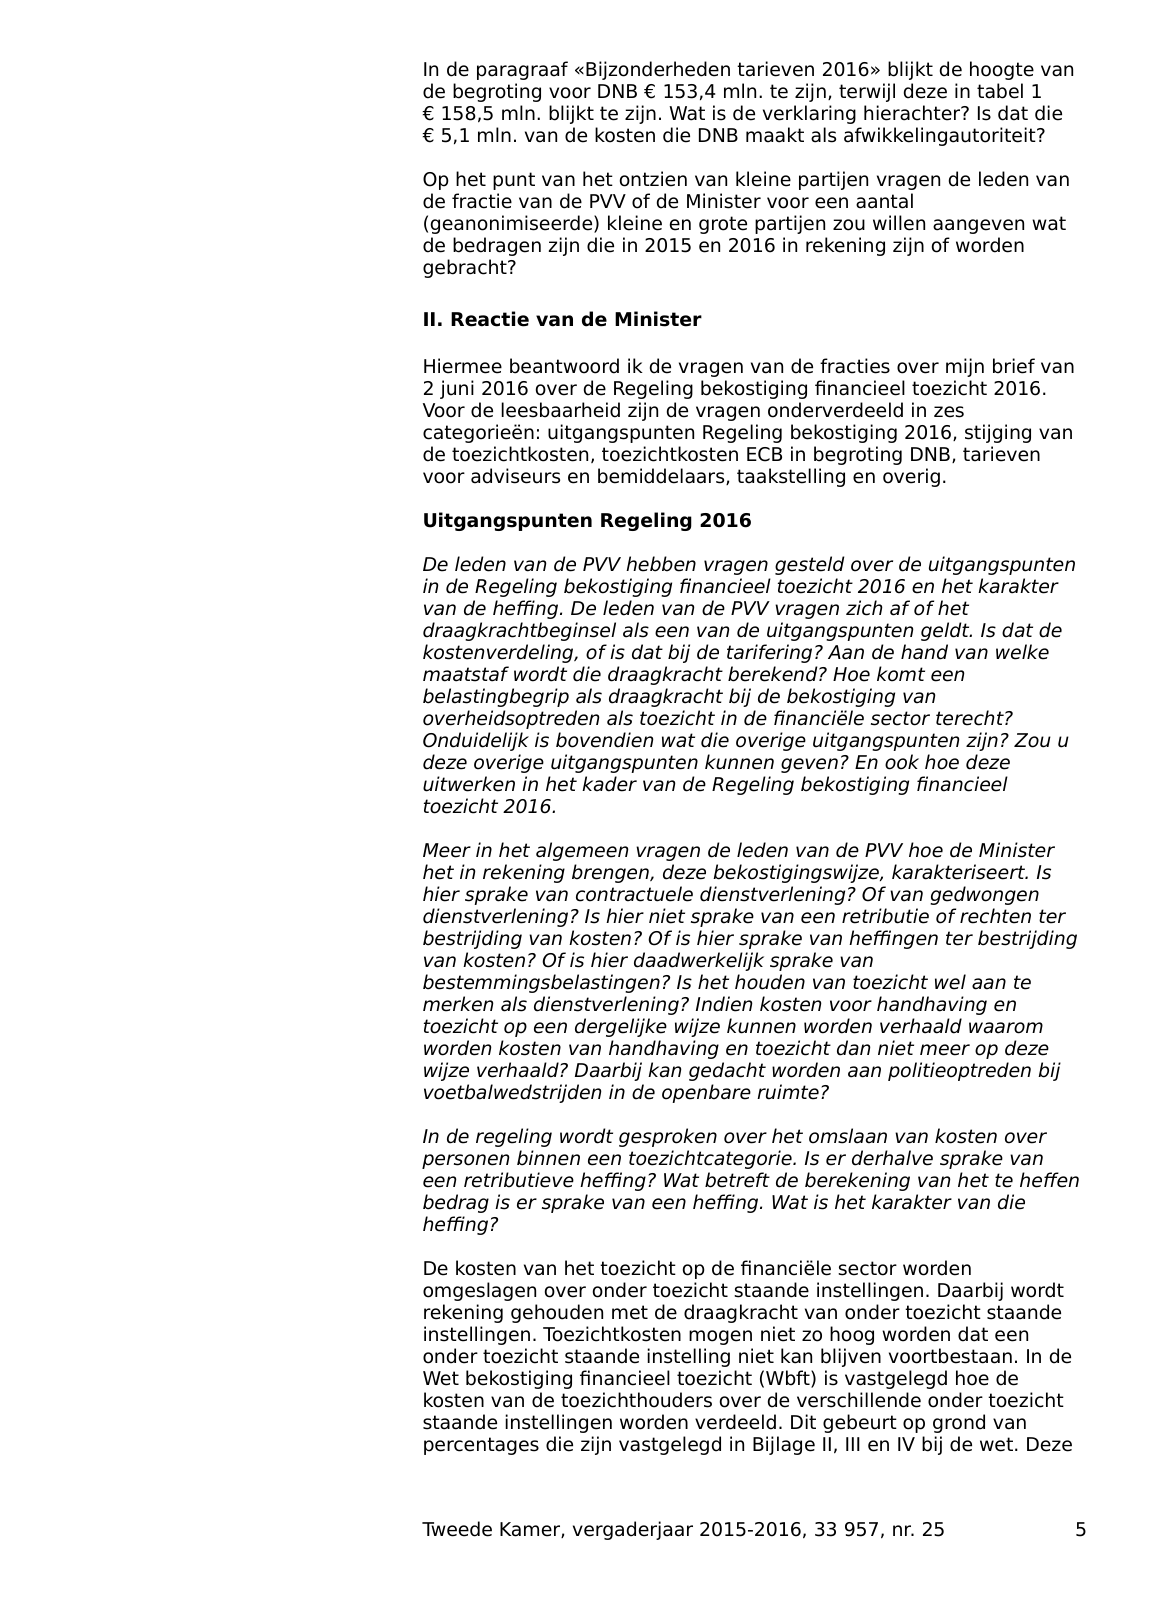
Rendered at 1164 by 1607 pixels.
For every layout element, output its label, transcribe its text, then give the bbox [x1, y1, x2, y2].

subtitle Uitgangspunten Regeling 2016 [422, 510, 1087, 532]
text De kosten van het toezicht op de financiële sector worden omgeslagen over onder toezicht staande instellingen. Daarbij wordt rekening gehouden met de draagkracht van onder toezicht staande instellingen. Toezichtkosten mogen niet zo hoog worden dat een onder toezicht staande instelling niet kan blijven voortbestaan. In de Wet bekostiging financieel toezicht (Wbft) is vastgelegd hoe de kosten van de toezichthouders over de verschillende onder toezicht staande instellingen worden verdeeld. Dit gebeurt op grond van percentages die zijn vastgelegd in Bijlage II, III en IV bij de wet. Deze [422, 1258, 1087, 1456]
text Op het punt van het ontzien van kleine partijen vragen de leden van de fractie van de PVV of de Minister voor een aantal (geanonimiseerde) kleine en grote partijen zou willen aangeven wat de bedragen zijn die in 2015 en 2016 in rekening zijn of worden gebracht? [422, 169, 1087, 279]
text De leden van de PVV hebben vragen gesteld over de uitgangspunten in de Regeling bekostiging financieel toezicht 2016 en het karakter van de heffing. De leden van de PVV vragen zich af of het draagkrachtbeginsel als een van de uitgangspunten geldt. Is dat de kostenverdeling, of is dat bij de tarifering? Aan de hand van welke maatstaf wordt die draagkracht berekend? Hoe komt een belastingbegrip als draagkracht bij de bekostiging van overheidsoptreden als toezicht in de financiële sector terecht? Onduidelijk is bovendien wat die overige uitgangspunten zijn? Zou u deze overige uitgangspunten kunnen geven? En ook hoe deze uitwerken in het kader van de Regeling bekostiging financieel toezicht 2016. [422, 554, 1087, 818]
text Hiermee beantwoord ik de vragen van de fracties over mijn brief van 2 juni 2016 over de Regeling bekostiging financieel toezicht 2016. Voor de leesbaarheid zijn de vragen onderverdeeld in zes categorieën: uitgangspunten Regeling bekostiging 2016, stijging van de toezichtkosten, toezichtkosten ECB in begroting DNB, tarieven voor adviseurs en bemiddelaars, taakstelling en overig. [422, 356, 1087, 488]
text Meer in het algemeen vragen de leden van de PVV hoe de Minister het in rekening brengen, deze bekostigingswijze, karakteriseert. Is hier sprake van contractuele dienstverlening? Of van gedwongen dienstverlening? Is hier niet sprake van een retributie of rechten ter bestrijding van kosten? Of is hier sprake van heffingen ter bestrijding van kosten? Of is hier daadwerkelijk sprake van bestemmingsbelastingen? Is het houden van toezicht wel aan te merken als dienstverlening? Indien kosten voor handhaving en toezicht op een dergelijke wijze kunnen worden verhaald waarom worden kosten van handhaving en toezicht dan niet meer op deze wijze verhaald? Daarbij kan gedacht worden aan politieoptreden bij voetbalwedstrijden in de openbare ruimte? [422, 840, 1087, 1104]
text In de paragraaf «Bijzonderheden tarieven 2016» blijkt de hoogte van de begroting voor DNB € 153,4 mln. te zijn, terwijl deze in tabel 1 € 158,5 mln. blijkt te zijn. Wat is de verklaring hierachter? Is dat die € 5,1 mln. van de kosten die DNB maakt als afwikkelingautoriteit? [422, 59, 1087, 147]
subtitle II. Reactie van de Minister [422, 309, 1087, 331]
text In de regeling wordt gesproken over het omslaan van kosten over personen binnen een toezichtcategorie. Is er derhalve sprake van een retributieve heffing? Wat betreft de berekening van het te heffen bedrag is er sprake van een heffing. Wat is het karakter van die heffing? [422, 1126, 1087, 1236]
